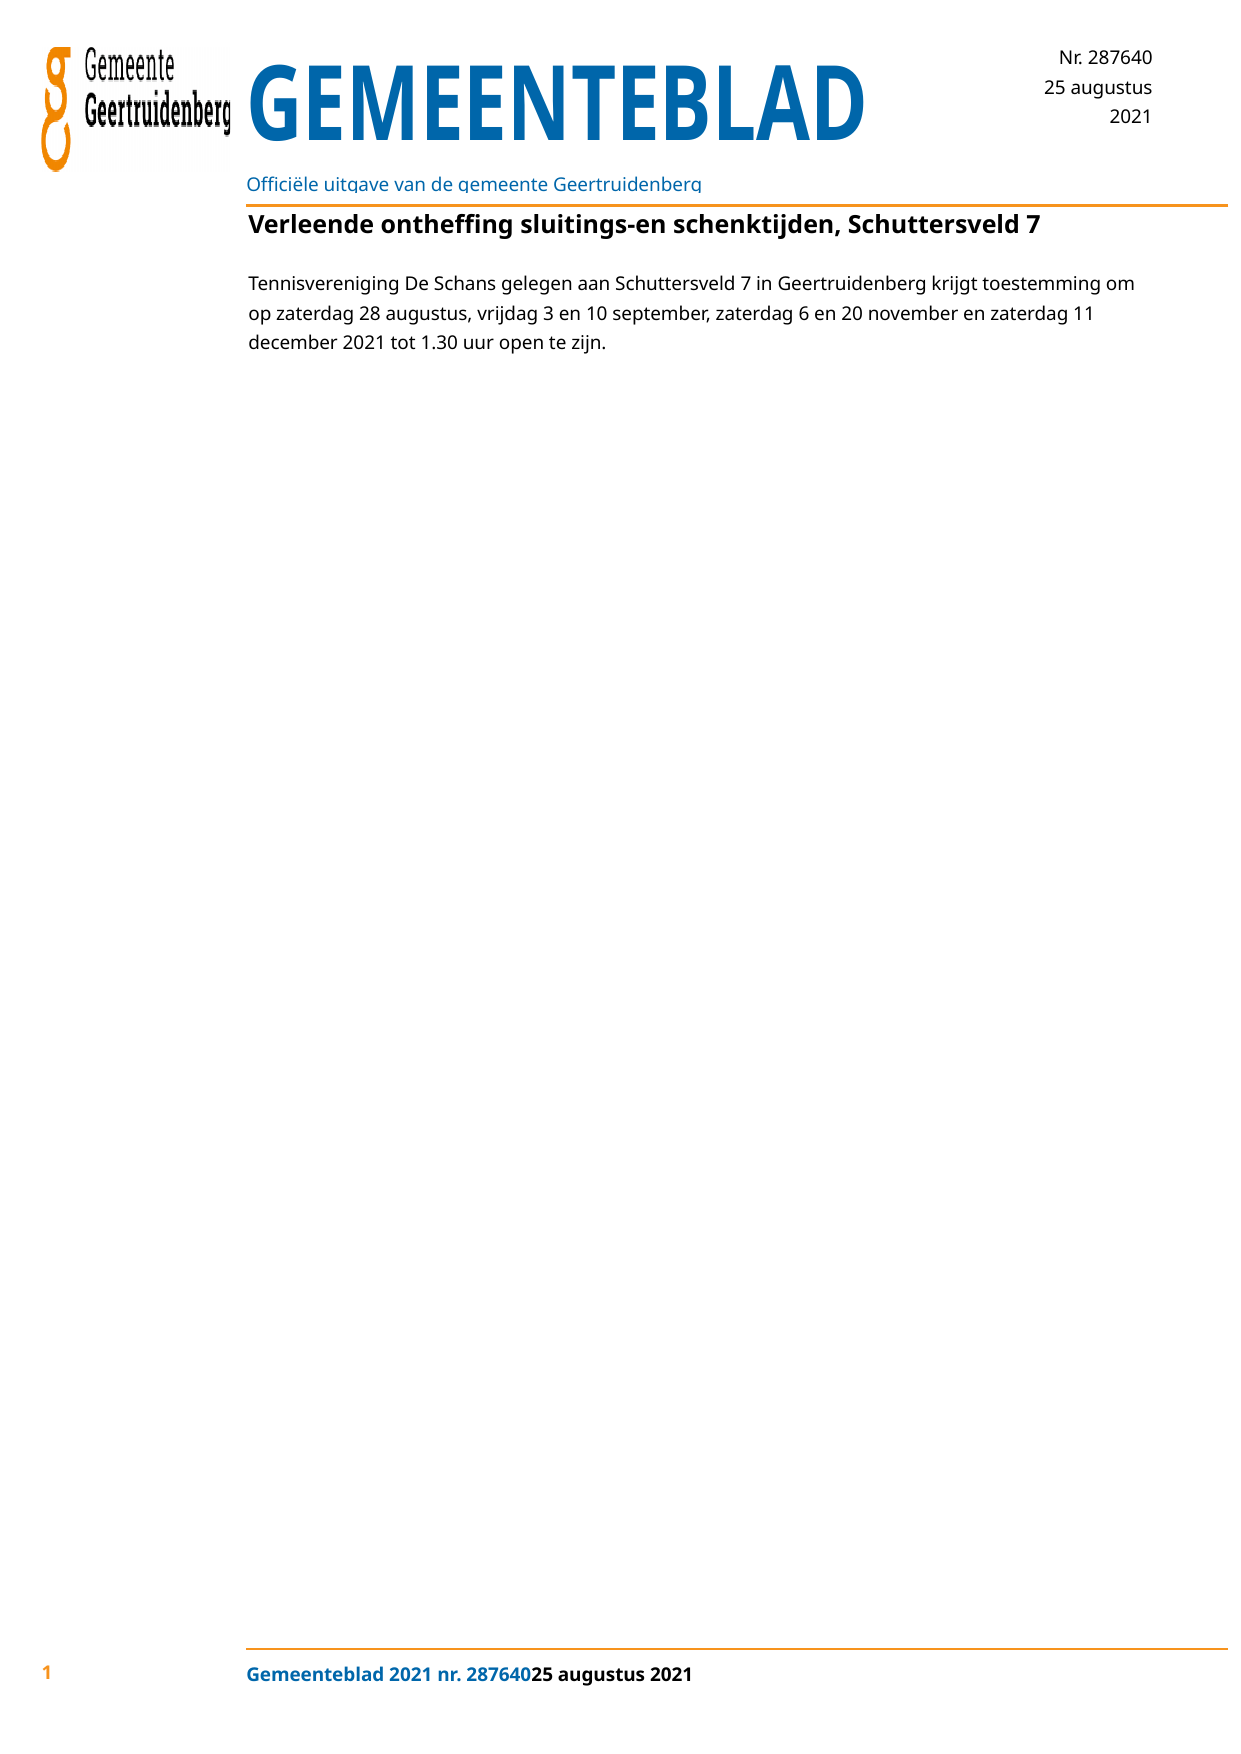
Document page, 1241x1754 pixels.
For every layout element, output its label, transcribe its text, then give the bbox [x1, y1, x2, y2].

text Tennisvereniging De Schans gelegen aan Schuttersveld 7 in Geertruidenberg krijgt toestemming om op zaterdag 28 augustus, vrijdag 3 en 10 september, zaterdag 6 en 20 november en zaterdag 11 december 2021 tot 1.30 uur open te zijn. [248, 270, 1152, 355]
text Verleende ontheffing sluitings-en schenktijden, Schuttersveld 7 [248, 207, 1152, 241]
picture [41, 47, 231, 172]
